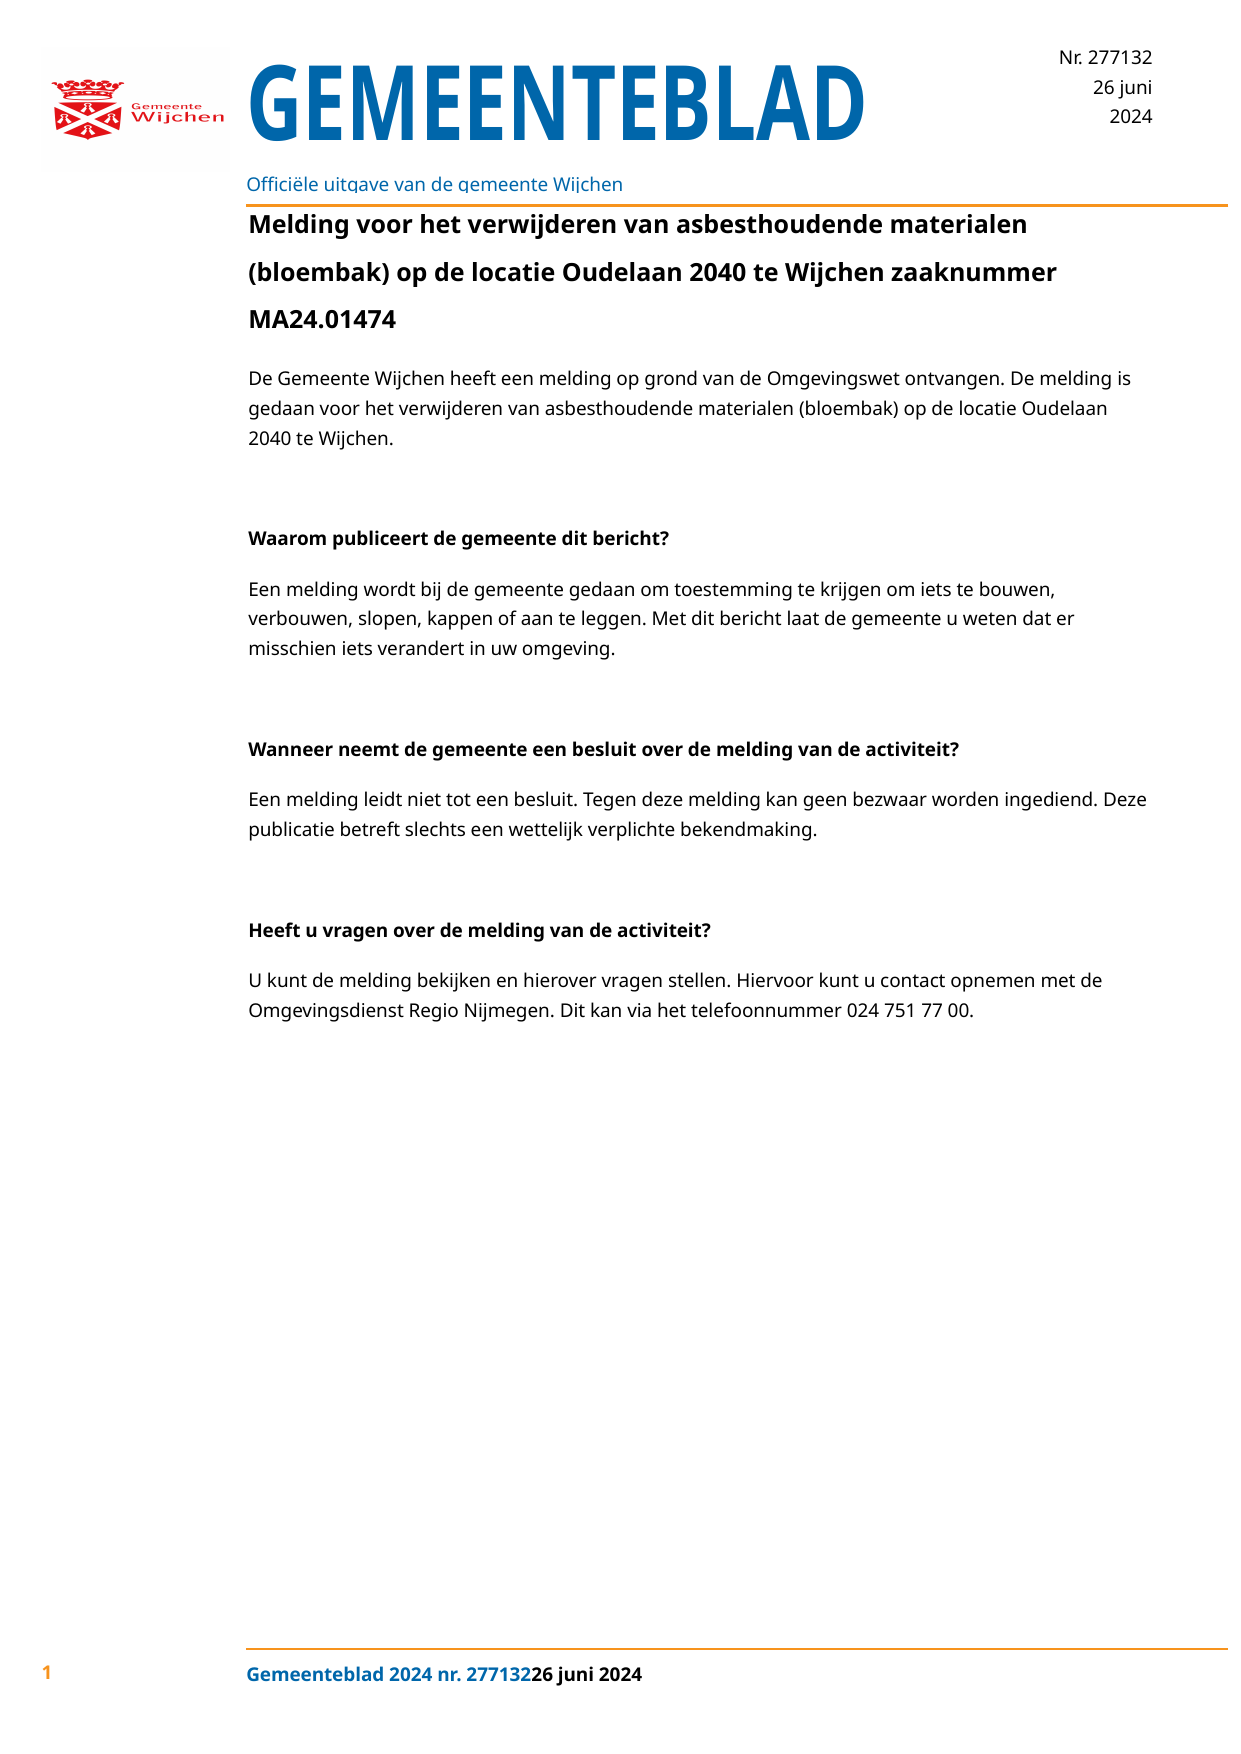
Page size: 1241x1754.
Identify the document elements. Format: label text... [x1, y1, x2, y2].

picture [41, 47, 231, 172]
text Heeft u vragen over de melding van de activiteit? [248, 917, 1152, 942]
text Waarom publiceert de gemeente dit bericht? [248, 526, 1152, 551]
text Melding voor het verwijderen van asbesthoudende materialen (bloembak) op de locatie Oudelaan 2040 te Wijchen zaaknummer MA24.01474 [248, 207, 1152, 336]
text U kunt de melding bekijken en hierover vragen stellen. Hiervoor kunt u contact opnemen met de Omgevingsdienst Regio Nijmegen. Dit kan via het telefoonnummer 024 751 77 00. [248, 967, 1152, 1022]
text Wanneer neemt de gemeente een besluit over de melding van de activiteit? [248, 736, 1152, 762]
text De Gemeente Wijchen heeft een melding op grond van de Omgevingswet ontvangen. De melding is gedaan voor het verwijderen van asbesthoudende materialen (bloembak) op de locatie Oudelaan 2040 te Wijchen. [248, 366, 1152, 450]
text Een melding leidt niet tot een besluit. Tegen deze melding kan geen bezwaar worden ingediend. Deze publicatie betreft slechts een wettelijk verplichte bekendmaking. [248, 786, 1152, 842]
text Een melding wordt bij de gemeente gedaan om toestemming te krijgen om iets te bouwen, verbouwen, slopen, kappen of aan te leggen. Met dit bericht laat de gemeente u weten dat er misschien iets verandert in uw omgeving. [248, 576, 1152, 661]
